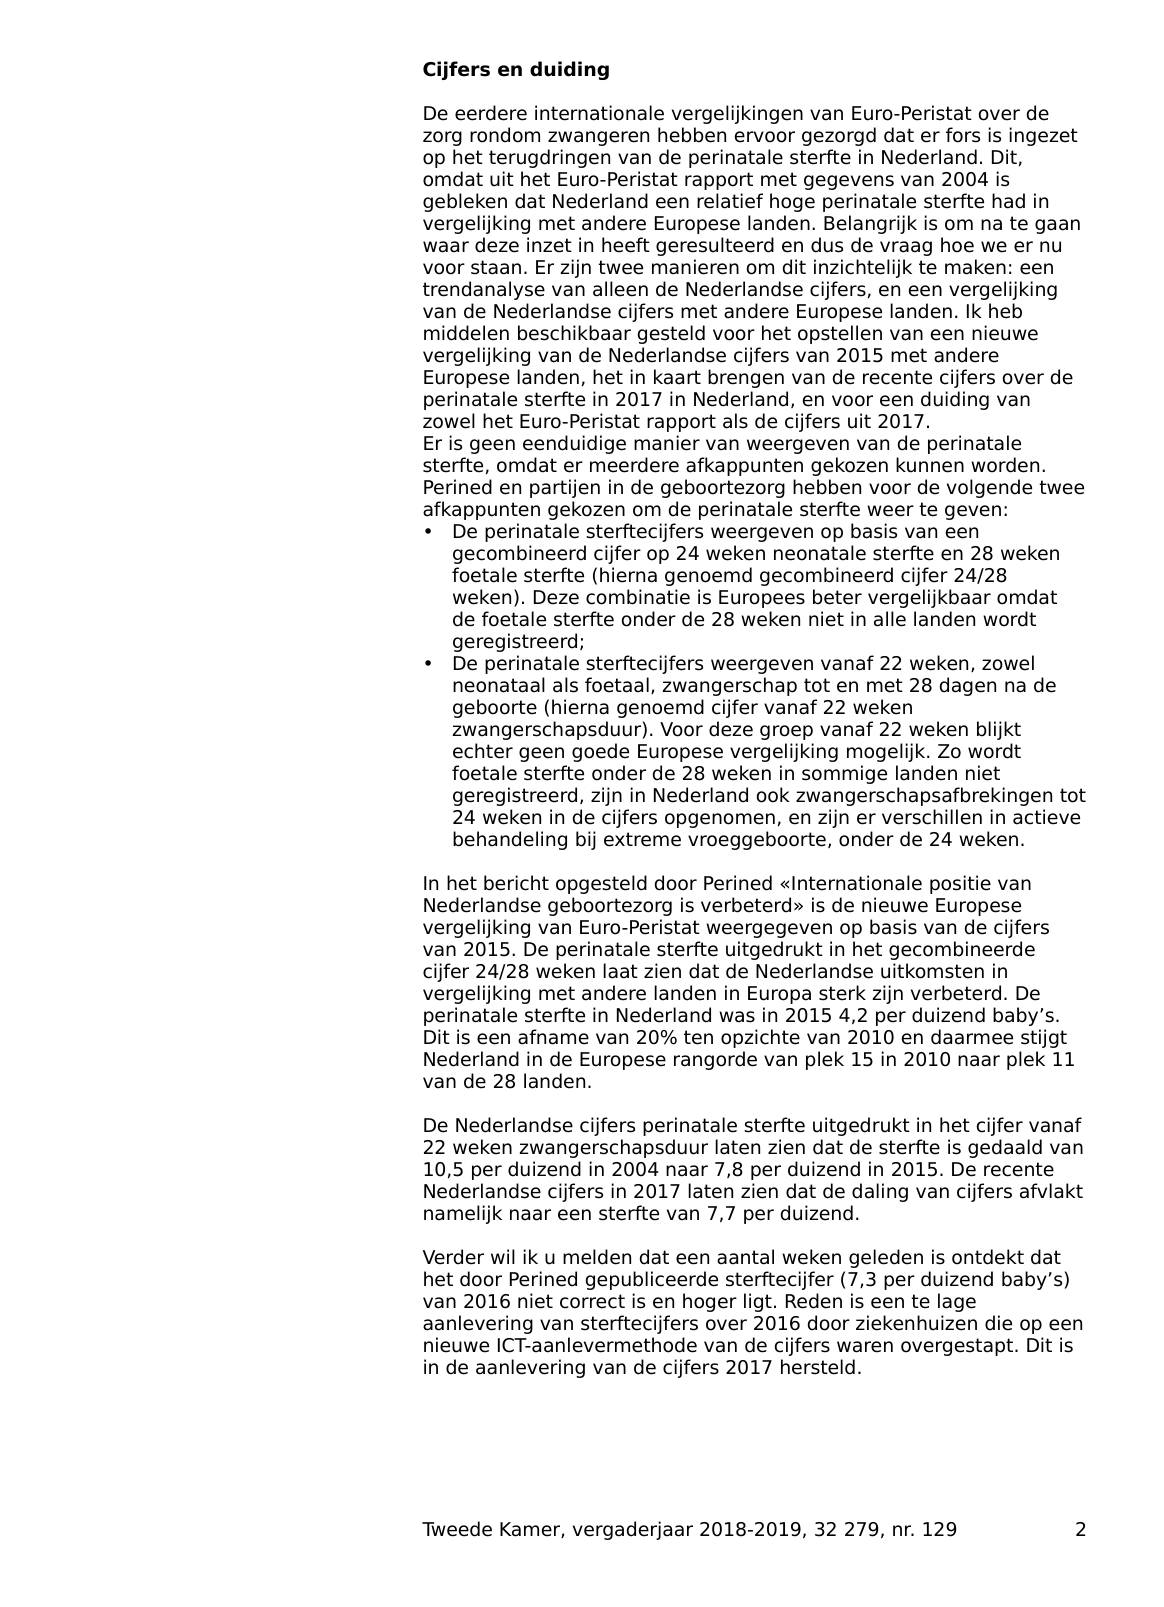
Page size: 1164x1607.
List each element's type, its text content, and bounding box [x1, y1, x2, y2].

text Er is geen eenduidige manier van weergeven van de perinatale sterfte, omdat er meerdere afkappunten gekozen kunnen worden. Perined en partijen in de geboortezorg hebben voor de volgende twee afkappunten gekozen om de perinatale sterfte weer te geven: [422, 433, 1087, 521]
subtitle Cijfers en duiding [422, 59, 1087, 81]
text In het bericht opgesteld door Perined «Internationale positie van Nederlandse geboortezorg is verbeterd» is de nieuwe Europese vergelijking van Euro-Peristat weergegeven op basis van de cijfers van 2015. De perinatale sterfte uitgedrukt in het gecombineerde cijfer 24/28 weken laat zien dat de Nederlandse uitkomsten in vergelijking met andere landen in Europa sterk zijn verbeterd. De perinatale sterfte in Nederland was in 2015 4,2 per duizend baby’s. Dit is een afname van 20% ten opzichte van 2010 en daarmee stijgt Nederland in de Europese rangorde van plek 15 in 2010 naar plek 11 van de 28 landen. [422, 873, 1087, 1092]
text De Nederlandse cijfers perinatale sterfte uitgedrukt in het cijfer vanaf 22 weken zwangerschapsduur laten zien dat de sterfte is gedaald van 10,5 per duizend in 2004 naar 7,8 per duizend in 2015. De recente Nederlandse cijfers in 2017 laten zien dat de daling van cijfers afvlakt namelijk naar een sterfte van 7,7 per duizend. [422, 1115, 1087, 1224]
text • De perinatale sterftecijfers weergeven op basis van een gecombineerd cijfer op 24 weken neonatale sterfte en 28 weken foetale sterfte (hierna genoemd gecombineerd cijfer 24/28 weken). Deze combinatie is Europees beter vergelijkbaar omdat de foetale sterfte onder de 28 weken niet in alle landen wordt geregistreerd; [422, 521, 1087, 653]
text • De perinatale sterftecijfers weergeven vanaf 22 weken, zowel neonataal als foetaal, zwangerschap tot en met 28 dagen na de geboorte (hierna genoemd cijfer vanaf 22 weken zwangerschapsduur). Voor deze groep vanaf 22 weken blijkt echter geen goede Europese vergelijking mogelijk. Zo wordt foetale sterfte onder de 28 weken in sommige landen niet geregistreerd, zijn in Nederland ook zwangerschapsafbrekingen tot 24 weken in de cijfers opgenomen, en zijn er verschillen in actieve behandeling bij extreme vroeggeboorte, onder de 24 weken. [422, 653, 1087, 851]
text De eerdere internationale vergelijkingen van Euro-Peristat over de zorg rondom zwangeren hebben ervoor gezorgd dat er fors is ingezet op het terugdringen van de perinatale sterfte in Nederland. Dit, omdat uit het Euro-Peristat rapport met gegevens van 2004 is gebleken dat Nederland een relatief hoge perinatale sterfte had in vergelijking met andere Europese landen. Belangrijk is om na te gaan waar deze inzet in heeft geresulteerd en dus de vraag hoe we er nu voor staan. Er zijn twee manieren om dit inzichtelijk te maken: een trendanalyse van alleen de Nederlandse cijfers, en een vergelijking van de Nederlandse cijfers met andere Europese landen. Ik heb middelen beschikbaar gesteld voor het opstellen van een nieuwe vergelijking van de Nederlandse cijfers van 2015 met andere Europese landen, het in kaart brengen van de recente cijfers over de perinatale sterfte in 2017 in Nederland, en voor een duiding van zowel het Euro-Peristat rapport als de cijfers uit 2017. [422, 103, 1087, 433]
text Verder wil ik u melden dat een aantal weken geleden is ontdekt dat het door Perined gepubliceerde sterftecijfer (7,3 per duizend baby’s) van 2016 niet correct is en hoger ligt. Reden is een te lage aanlevering van sterftecijfers over 2016 door ziekenhuizen die op een nieuwe ICT-aanlevermethode van de cijfers waren overgestapt. Dit is in de aanlevering van de cijfers 2017 hersteld. [422, 1247, 1087, 1379]
